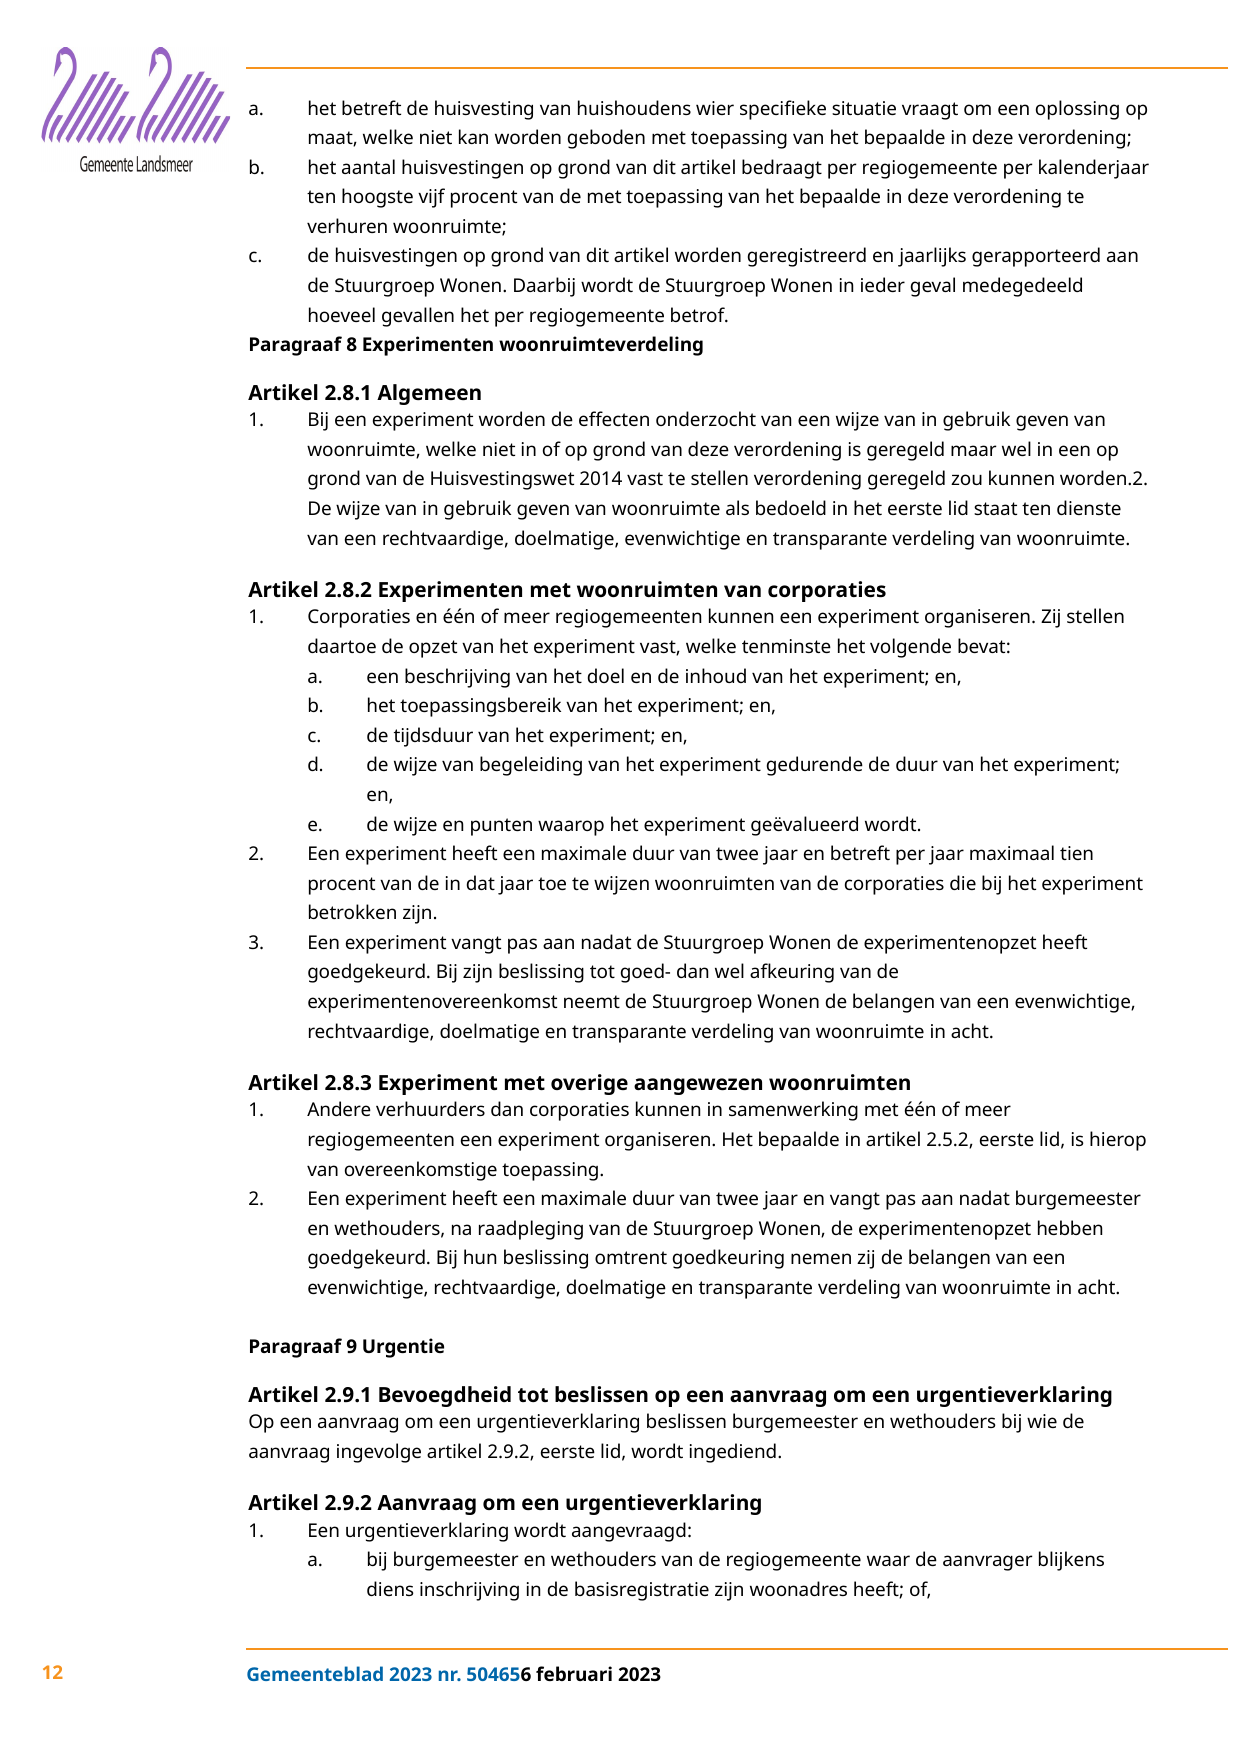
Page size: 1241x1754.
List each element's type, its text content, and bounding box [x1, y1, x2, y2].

list Corporaties en één of meer regiogemeenten kunnen een experiment organiseren. Zij stellen daartoe de opzet van het experiment vast, welke tenminste het volgende bevat: [248, 604, 1152, 659]
text Artikel 2.9.1 Bevoegdheid tot beslissen op een aanvraag om een urgentieverklaring [248, 1380, 1152, 1408]
list Een experiment heeft een maximale duur van twee jaar en betreft per jaar maximaal tien procent van de in dat jaar toe te wijzen woonruimten van de corporaties die bij het experiment betrokken zijn. [248, 840, 1152, 925]
picture [41, 47, 231, 172]
text Op een aanvraag om een urgentieverklaring beslissen burgemeester en wethouders bij wie de aanvraag ingevolge artikel 2.9.2, eerste lid, wordt ingediend. [248, 1408, 1152, 1464]
list de wijze van begeleiding van het experiment gedurende de duur van het experiment; en, [307, 752, 1152, 807]
text Artikel 2.8.3 Experiment met overige aangewezen woonruimten [248, 1068, 1152, 1097]
list Een experiment heeft een maximale duur van twee jaar en vangt pas aan nadat burgemeester en wethouders, na raadpleging van de Stuurgroep Wonen, de experimentenopzet hebben goedgekeurd. Bij hun beslissing omtrent goedkeuring nemen zij de belangen van een evenwichtige, rechtvaardige, doelmatige en transparante verdeling van woonruimte in acht. [248, 1185, 1152, 1300]
list de tijdsduur van het experiment; en, [307, 722, 1152, 748]
list de wijze en punten waarop het experiment geëvalueerd wordt. [307, 811, 1152, 836]
text Artikel 2.8.2 Experimenten met woonruimten van corporaties [248, 575, 1152, 604]
list het aantal huisvestingen op grond van dit artikel bedraagt per regiogemeente per kalenderjaar ten hoogste vijf procent van de met toepassing van het bepaalde in deze verordening te verhuren woonruimte; [248, 154, 1152, 239]
list Een experiment vangt pas aan nadat de Stuurgroep Wonen de experimentenopzet heeft goedgekeurd. Bij zijn beslissing tot goed- dan wel afkeuring van de experimentenovereenkomst neemt de Stuurgroep Wonen de belangen van een evenwichtige, rechtvaardige, doelmatige en transparante verdeling van woonruimte in acht. [248, 929, 1152, 1043]
list Een urgentieverklaring wordt aangevraagd: [248, 1517, 1152, 1542]
list Bij een experiment worden de effecten onderzocht van een wijze van in gebruik geven van woonruimte, welke niet in of op grond van deze verordening is geregeld maar wel in een op grond van de Huisvestingswet 2014 vast te stellen verordening geregeld zou kunnen worden.2. De wijze van in gebruik geven van woonruimte als bedoeld in het eerste lid staat ten dienste van een rechtvaardige, doelmatige, evenwichtige en transparante verdeling van woonruimte. [248, 406, 1152, 551]
list Andere verhuurders dan corporaties kunnen in samenwerking met één of meer regiogemeenten een experiment organiseren. Het bepaalde in artikel 2.5.2, eerste lid, is hierop van overeenkomstige toepassing. [248, 1097, 1152, 1182]
text Paragraaf 9 Urgentie [248, 1333, 1152, 1359]
text Artikel 2.8.1 Algemeen [248, 378, 1152, 406]
text Paragraaf 8 Experimenten woonruimteverdeling [248, 331, 1152, 357]
list een beschrijving van het doel en de inhoud van het experiment; en, [307, 663, 1152, 688]
list het betreft de huisvesting van huishoudens wier specifieke situatie vraagt om een oplossing op maat, welke niet kan worden geboden met toepassing van het bepaalde in deze verordening; [248, 95, 1152, 150]
list bij burgemeester en wethouders van de regiogemeente waar de aanvrager blijkens diens inschrijving in de basisregistratie zijn woonadres heeft; of, [307, 1546, 1152, 1602]
list de huisvestingen op grond van dit artikel worden geregistreerd en jaarlijks gerapporteerd aan de Stuurgroep Wonen. Daarbij wordt de Stuurgroep Wonen in ieder geval medegedeeld hoeveel gevallen het per regiogemeente betrof. [248, 243, 1152, 328]
text Artikel 2.9.2 Aanvraag om een urgentieverklaring [248, 1488, 1152, 1517]
list het toepassingsbereik van het experiment; en, [307, 692, 1152, 718]
